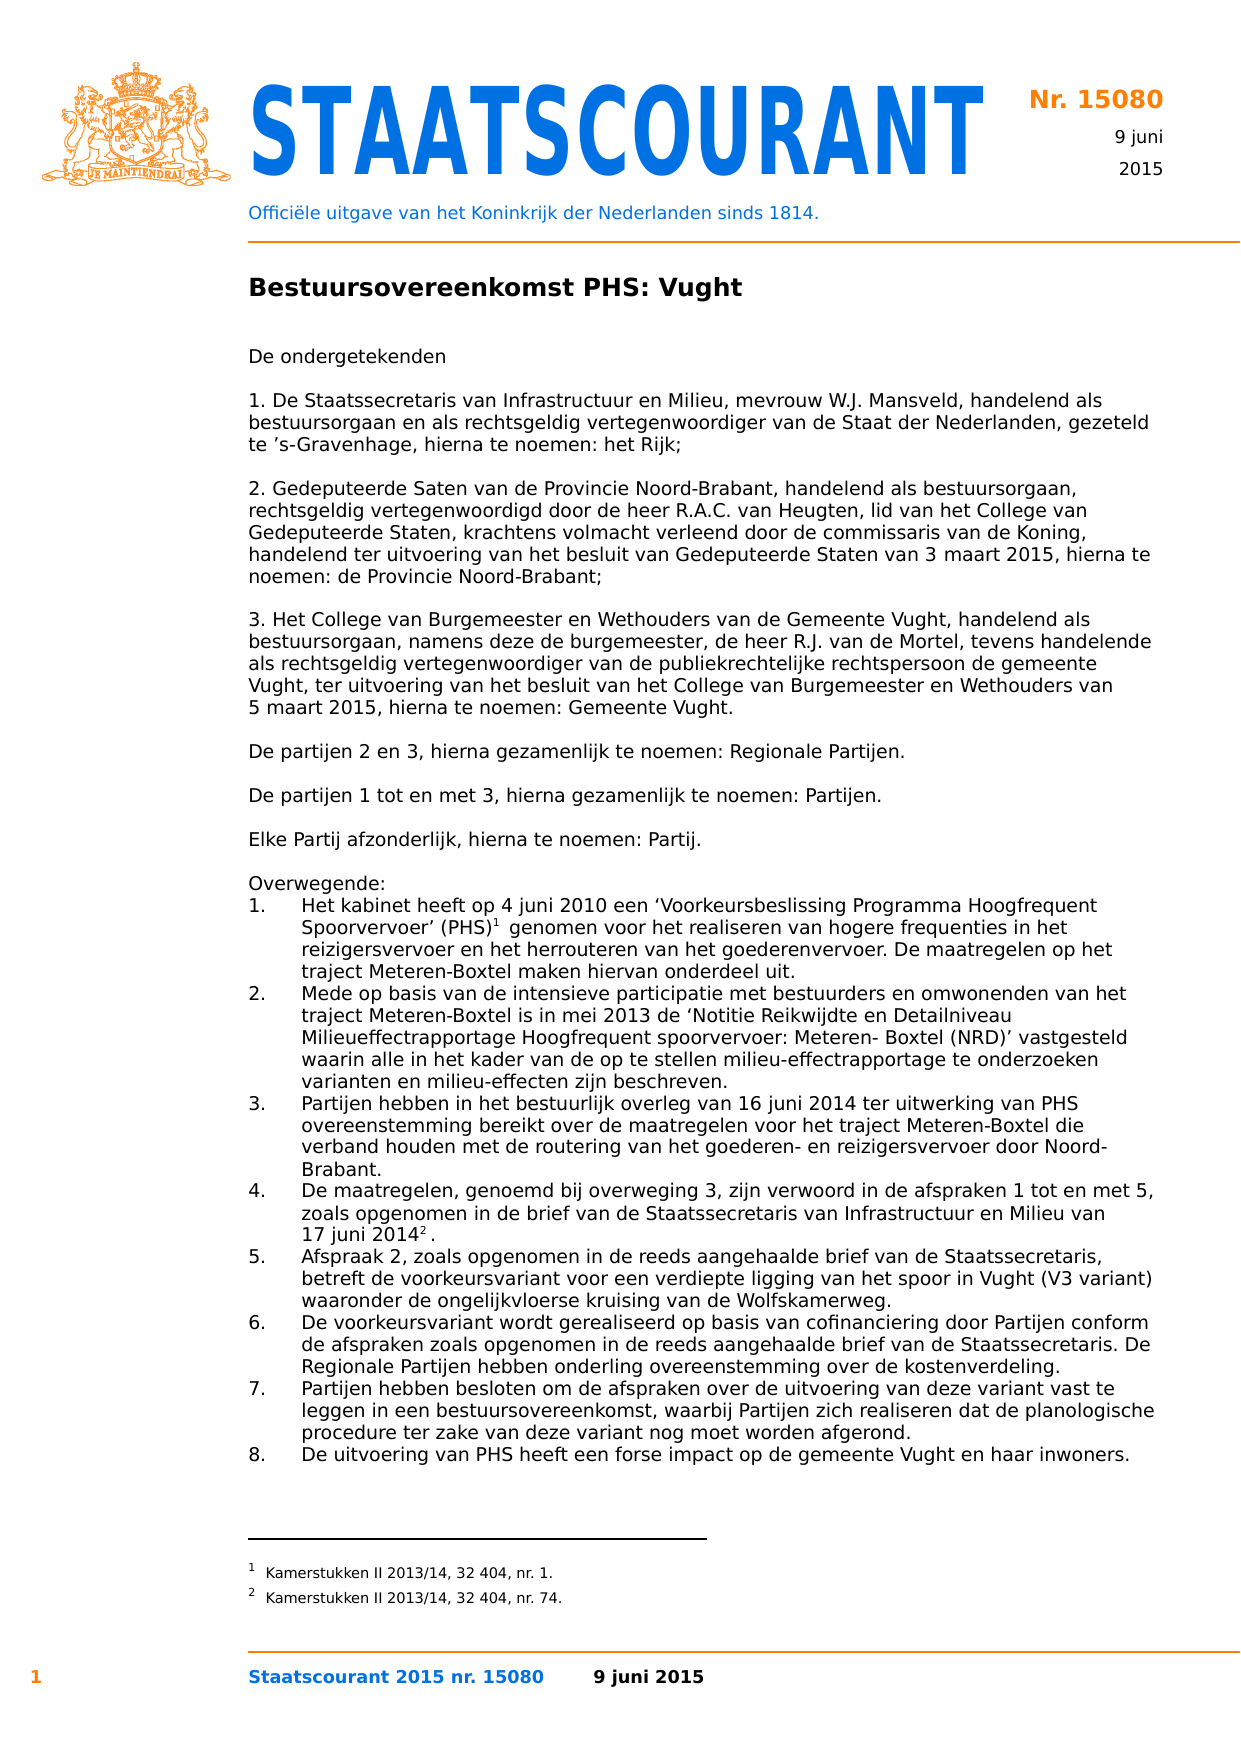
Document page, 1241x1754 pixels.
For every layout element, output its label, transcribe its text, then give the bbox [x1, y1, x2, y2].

text 8. De uitvoering van PHS heeft een forse impact op de gemeente Vught en haar inwoners. [248, 1444, 1163, 1466]
text 2. Gedeputeerde Saten van de Provincie Noord-Brabant, handelend als bestuursorgaan, rechtsgeldig vertegenwoordigd door de heer R.A.C. van Heugten, lid van het College van Gedeputeerde Staten, krachtens volmacht verleend door de commissaris van de Koning, handelend ter uitvoering van het besluit van Gedeputeerde Staten van 3 maart 2015, hierna te noemen: de Provincie Noord-Brabant; [248, 478, 1163, 587]
table_cell Officiële uitgave van het Koninkrijk der Nederlanden sinds 1814. [248, 203, 1240, 241]
text 6. De voorkeursvariant wordt gerealiseerd op basis van cofinanciering door Partijen conform de afspraken zoals opgenomen in de reeds aangehaalde brief van de Staatssecretaris. De Regionale Partijen hebben onderling overeenstemming over de kostenverdeling. [248, 1312, 1163, 1378]
text 4. De maatregelen, genoemd bij overweging 3, zijn verwoord in de afspraken 1 tot en met 5, zoals opgenomen in de brief van de Staatssecretaris van Infrastructuur en Milieu van 17 juni 2014. [248, 1180, 1163, 1246]
table_header Nr. 15080 [998, 62, 1240, 121]
text 1. De Staatssecretaris van Infrastructuur en Milieu, mevrouw W.J. Mansveld, handelend als bestuursorgaan en als rechtsgeldig vertegenwoordiger van de Staat der Nederlanden, gezeteld te ’s-Gravenhage, hierna te noemen: het Rijk; [248, 390, 1163, 456]
text De partijen 2 en 3, hierna gezamenlijk te noemen: Regionale Partijen. [248, 741, 1163, 763]
text De partijen 1 tot en met 3, hierna gezamenlijk te noemen: Partijen. [248, 785, 1163, 807]
table_cell 2015 [998, 153, 1240, 203]
text Elke Partij afzonderlijk, hierna te noemen: Partij. [248, 829, 1163, 851]
text De ondergetekenden [248, 346, 1163, 368]
text 1. Het kabinet heeft op 4 juni 2010 een ‘Voorkeursbeslissing Programma Hoogfrequent Spoorvervoer’ (PHS) genomen voor het realiseren van hogere frequenties in het reizigersvervoer en het herrouteren van het goederenvervoer. De maatregelen op het traject Meteren-Boxtel maken hiervan onderdeel uit. [248, 895, 1163, 983]
text Kamerstukken II 2013/14, 32 404, nr. 74. [248, 1586, 1163, 1608]
picture [41, 62, 231, 186]
table_cell 9 juni [998, 121, 1240, 153]
text 7. Partijen hebben besloten om de afspraken over de uitvoering van deze variant vast te leggen in een bestuursovereenkomst, waarbij Partijen zich realiseren dat de planologische procedure ter zake van deze variant nog moet worden afgerond. [248, 1378, 1163, 1444]
text 3. Partijen hebben in het bestuurlijk overleg van 16 juni 2014 ter uitwerking van PHS overeenstemming bereikt over de maatregelen voor het traject Meteren-Boxtel die verband houden met de routering van het goederen- en reizigersvervoer door Noord-Brabant. [248, 1092, 1163, 1180]
text 2. Mede op basis van de intensieve participatie met bestuurders en omwonenden van het traject Meteren-Boxtel is in mei 2013 de ‘Notitie Reikwijdte en Detailniveau Milieueffectrapportage Hoogfrequent spoorvervoer: Meteren- Boxtel (NRD)’ vastgesteld waarin alle in het kader van de op te stellen milieu-effectrapportage te onderzoeken varianten en milieu-effecten zijn beschreven. [248, 983, 1163, 1092]
text Kamerstukken II 2013/14, 32 404, nr. 1. [248, 1561, 1163, 1583]
table_header STAATSCOURANT [248, 62, 998, 203]
text Overwegende: [248, 873, 1163, 895]
table_header [25, 62, 248, 241]
text 5. Afspraak 2, zoals opgenomen in de reeds aangehaalde brief van de Staatssecretaris, betreft de voorkeursvariant voor een verdiepte ligging van het spoor in Vught (V3 variant) waaronder de ongelijkvloerse kruising van de Wolfskamerweg. [248, 1246, 1163, 1312]
text 3. Het College van Burgemeester en Wethouders van de Gemeente Vught, handelend als bestuursorgaan, namens deze de burgemeester, de heer R.J. van de Mortel, tevens handelende als rechtsgeldig vertegenwoordiger van de publiekrechtelijke rechtspersoon de gemeente Vught, ter uitvoering van het besluit van het College van Burgemeester en Wethouders van 5 maart 2015, hierna te noemen: Gemeente Vught. [248, 609, 1163, 719]
subtitle Bestuursovereenkomst PHS: Vught [248, 273, 1163, 302]
